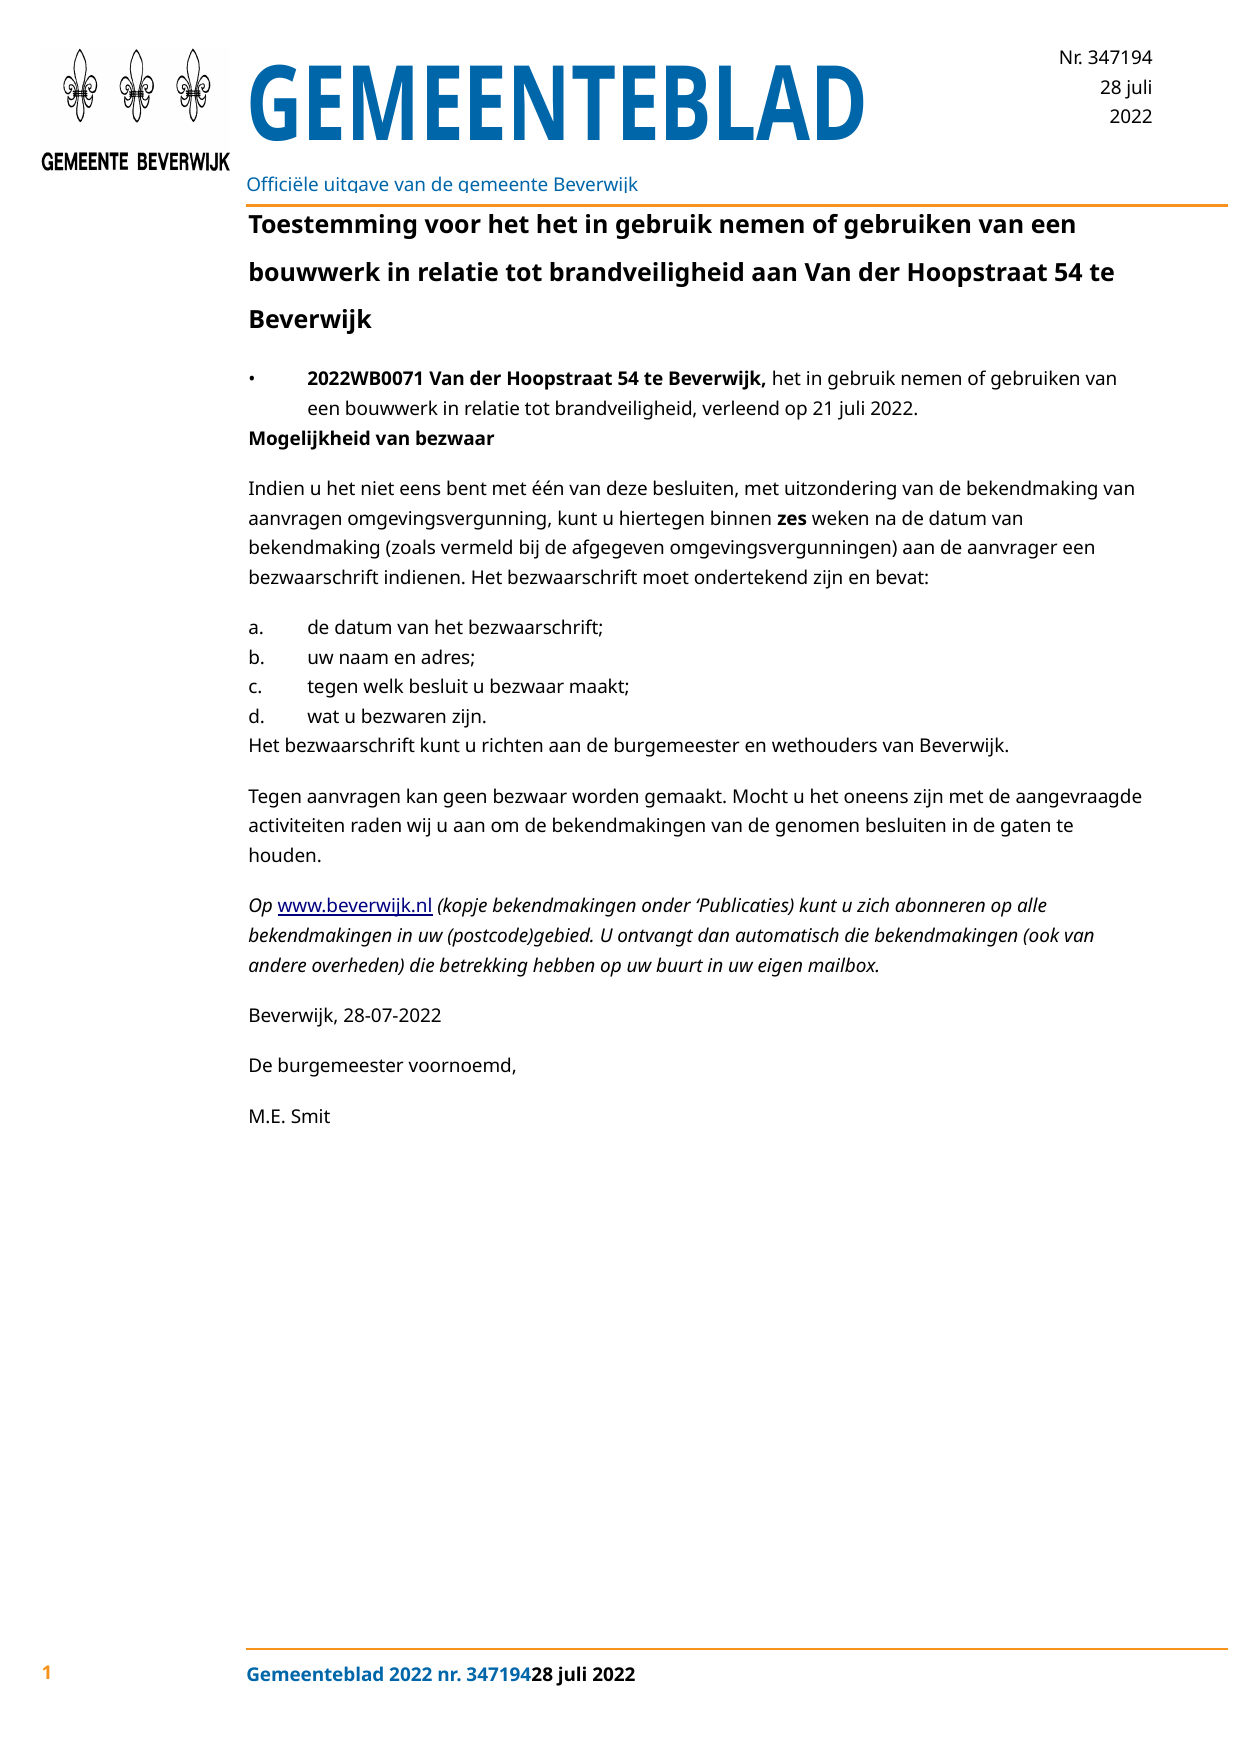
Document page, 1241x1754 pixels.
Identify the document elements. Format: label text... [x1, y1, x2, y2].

list tegen welk besluit u bezwaar maakt; [248, 673, 1152, 699]
list wat u bezwaren zijn. [248, 703, 1152, 729]
text Beverwijk, 28-07-2022 [248, 1002, 1152, 1028]
text M.E. Smit [248, 1103, 1152, 1129]
list 2022WB0071 Van der Hoopstraat 54 te Beverwijk, het in gebruik nemen of gebruiken van een bouwwerk in relatie tot brandveiligheid, verleend op 21 juli 2022. [248, 366, 1152, 421]
text Het bezwaarschrift kunt u richten aan de burgemeester en wethouders van Beverwijk. [248, 733, 1152, 758]
list uw naam en adres; [248, 644, 1152, 669]
text Tegen aanvragen kan geen bezwaar worden gemaakt. Mocht u het oneens zijn met de aangevraagde activiteiten raden wij u aan om de bekendmakingen van de genomen besluiten in de gaten te houden. [248, 783, 1152, 868]
picture [41, 47, 231, 172]
text Indien u het niet eens bent met één van deze besluiten, met uitzondering van de bekendmaking van aanvragen omgevingsvergunning, kunt u hiertegen binnen zes weken na de datum van bekendmaking (zoals vermeld bij de afgegeven omgevingsvergunningen) aan de aanvrager een bezwaarschrift indienen. Het bezwaarschrift moet ondertekend zijn en bevat: [248, 475, 1152, 589]
text Op www.beverwijk.nl (kopje bekendmakingen onder ‘Publicaties) kunt u zich abonneren op alle bekendmakingen in uw (postcode)gebied. U ontvangt dan automatisch die bekendmakingen (ook van andere overheden) die betrekking hebben op uw buurt in uw eigen mailbox. [248, 893, 1152, 977]
text Mogelijkheid van bezwaar [248, 425, 1152, 450]
text Toestemming voor het het in gebruik nemen of gebruiken van een bouwwerk in relatie tot brandveiligheid aan Van der Hoopstraat 54 te Beverwijk [248, 207, 1152, 336]
text De burgemeester voornoemd, [248, 1053, 1152, 1078]
list de datum van het bezwaarschrift; [248, 614, 1152, 640]
